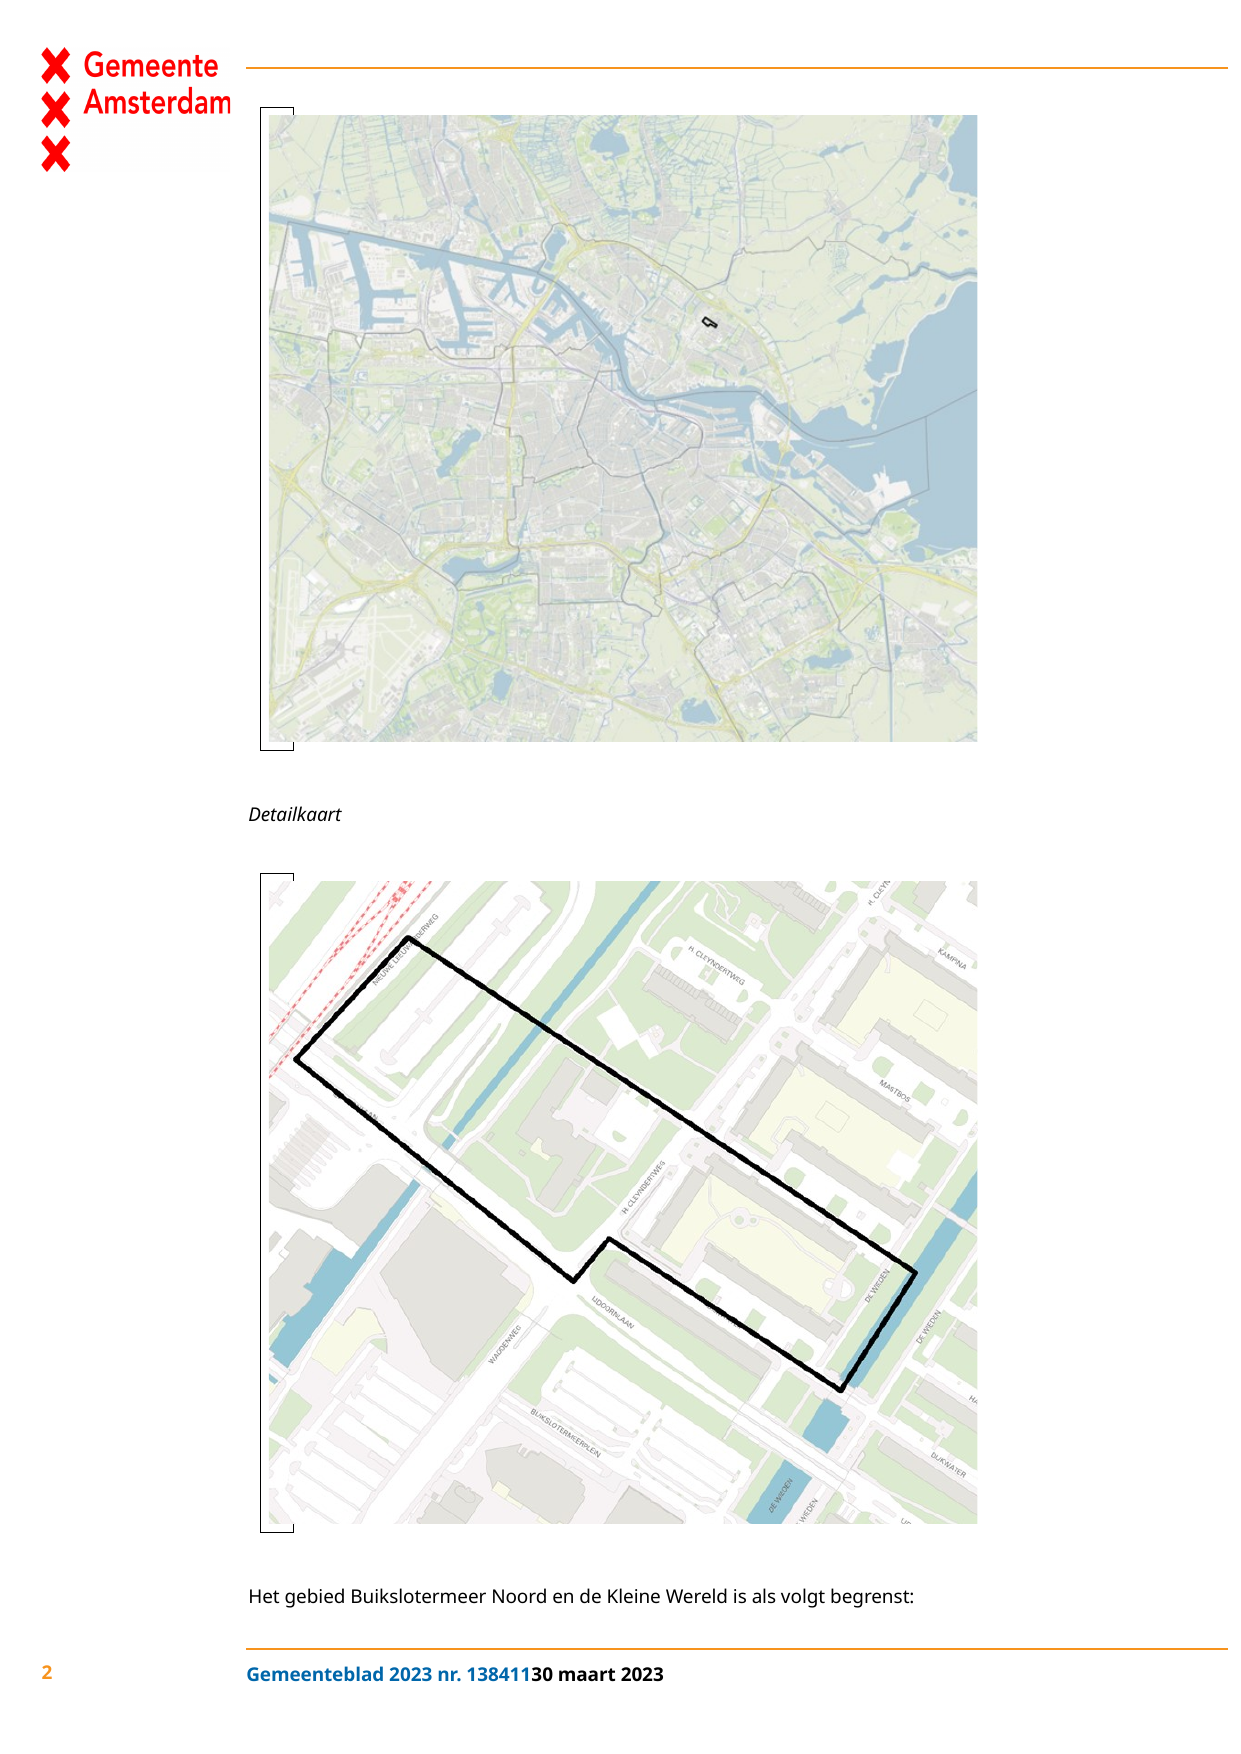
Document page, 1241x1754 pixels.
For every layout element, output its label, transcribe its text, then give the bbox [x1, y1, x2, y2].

picture [268, 881, 978, 1524]
picture [268, 115, 978, 742]
text Detailkaart [248, 801, 1152, 827]
text Het gebied Buikslotermeer Noord en de Kleine Wereld is als volgt begrenst: [248, 1583, 1152, 1609]
picture [41, 47, 231, 172]
